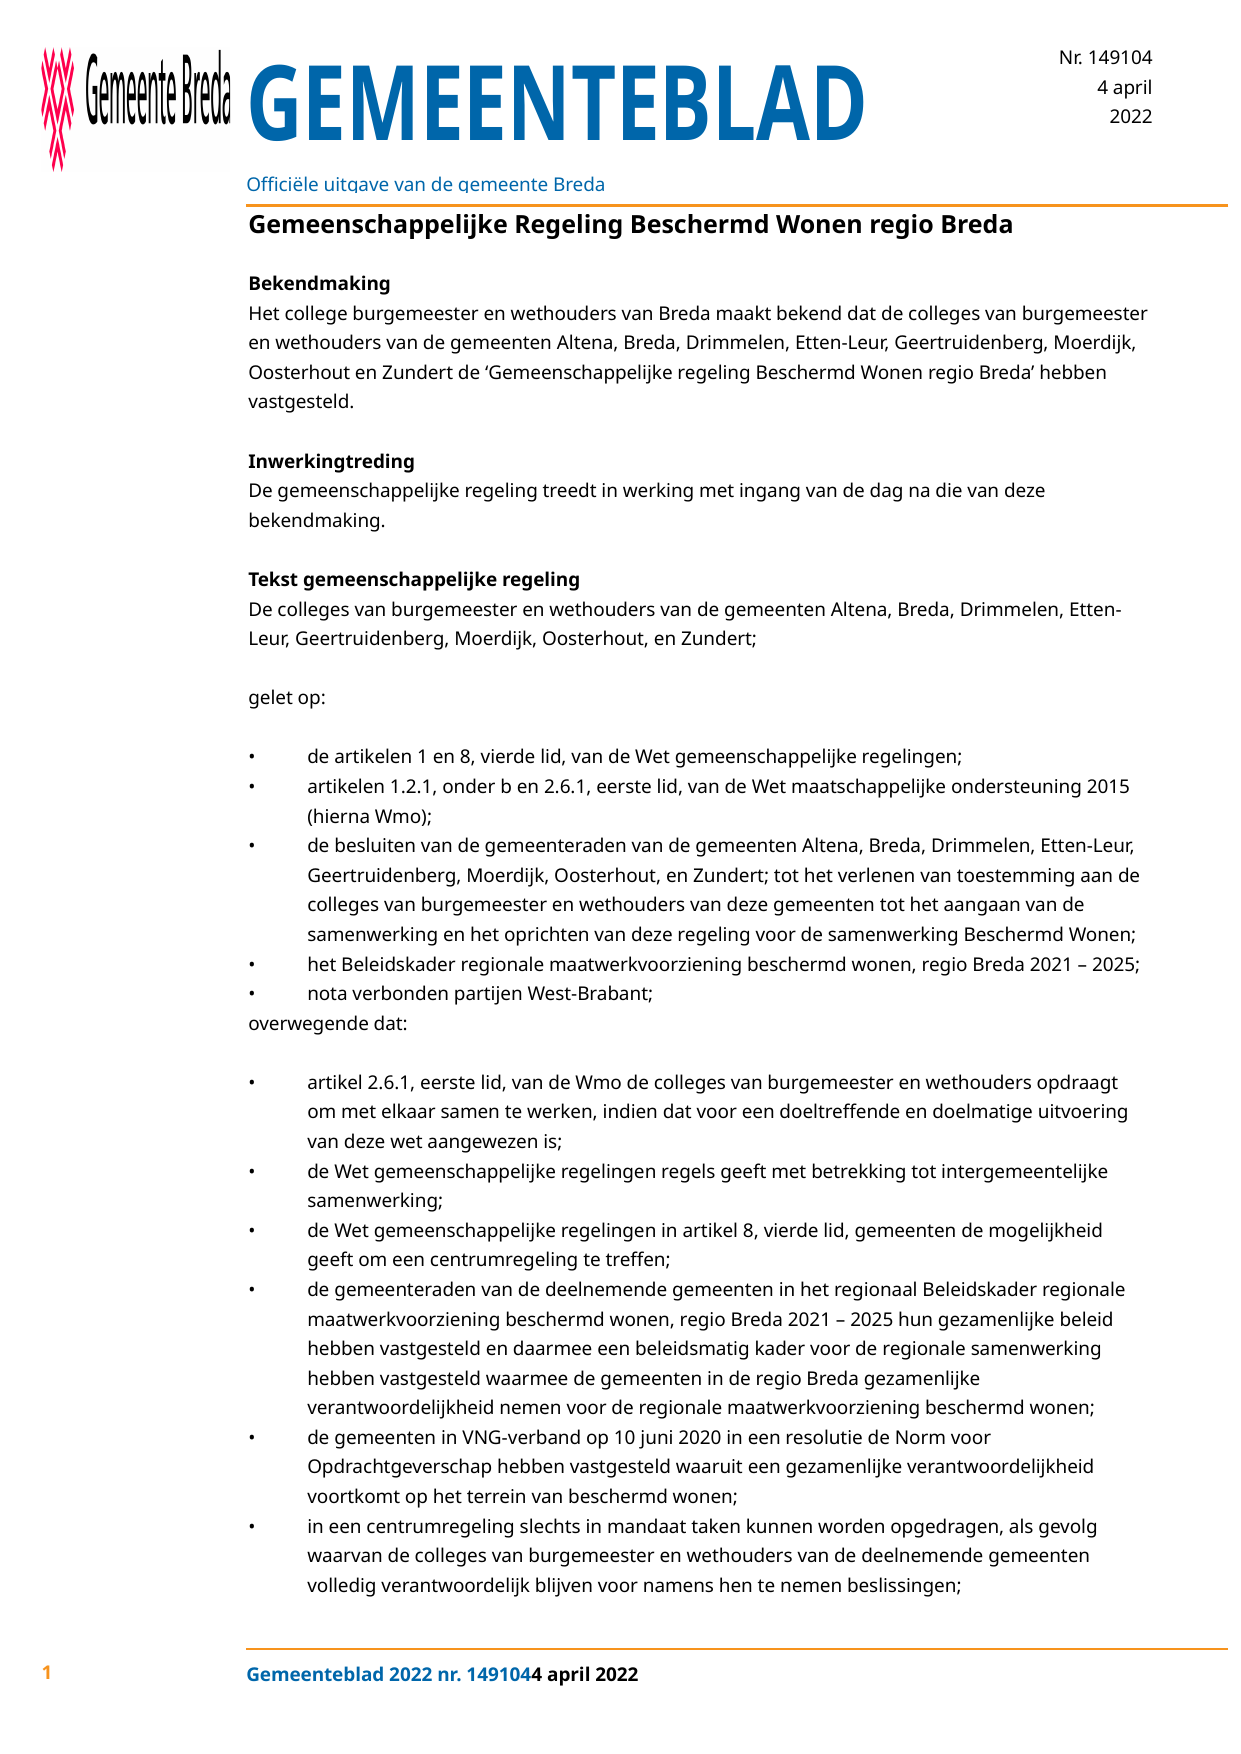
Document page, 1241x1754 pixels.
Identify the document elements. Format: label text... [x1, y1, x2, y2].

list artikel 2.6.1, eerste lid, van de Wmo de colleges van burgemeester en wethouders opdraagt om met elkaar samen te werken, indien dat voor een doeltreffende en doelmatige uitvoering van deze wet aangewezen is; [248, 1069, 1152, 1154]
list de gemeenten in VNG-verband op 10 juni 2020 in een resolutie de Norm voor Opdrachtgeverschap hebben vastgesteld waaruit een gezamenlijke verantwoordelijkheid voortkomt op het terrein van beschermd wonen; [248, 1424, 1152, 1509]
text De gemeenschappelijke regeling treedt in werking met ingang van de dag na die van deze bekendmaking. [248, 477, 1152, 533]
list de Wet gemeenschappelijke regelingen in artikel 8, vierde lid, gemeenten de mogelijkheid geeft om een centrumregeling te treffen; [248, 1217, 1152, 1272]
text overwegende dat: [248, 1010, 1152, 1036]
text Inwerkingtreding [248, 448, 1152, 473]
picture [41, 47, 231, 172]
text De colleges van burgemeester en wethouders van de gemeenten Altena, Breda, Drimmelen, Etten-Leur, Geertruidenberg, Moerdijk, Oosterhout, en Zundert; [248, 596, 1152, 651]
list de besluiten van de gemeenteraden van de gemeenten Altena, Breda, Drimmelen, Etten-Leur, Geertruidenberg, Moerdijk, Oosterhout, en Zundert; tot het verlenen van toestemming aan de colleges van burgemeester en wethouders van deze gemeenten tot het aangaan van de samenwerking en het oprichten van deze regeling voor de samenwerking Beschermd Wonen; [248, 832, 1152, 947]
text Bekendmaking [248, 270, 1152, 296]
list de gemeenteraden van de deelnemende gemeenten in het regionaal Beleidskader regionale maatwerkvoorziening beschermd wonen, regio Breda 2021 – 2025 hun gezamenlijke beleid hebben vastgesteld en daarmee een beleidsmatig kader voor de regionale samenwerking hebben vastgesteld waarmee de gemeenten in de regio Breda gezamenlijke verantwoordelijkheid nemen voor de regionale maatwerkvoorziening beschermd wonen; [248, 1276, 1152, 1420]
text Tekst gemeenschappelijke regeling [248, 566, 1152, 592]
list de artikelen 1 en 8, vierde lid, van de Wet gemeenschappelijke regelingen; [248, 744, 1152, 769]
list het Beleidskader regionale maatwerkvoorziening beschermd wonen, regio Breda 2021 – 2025; [248, 951, 1152, 976]
list de Wet gemeenschappelijke regelingen regels geeft met betrekking tot intergemeentelijke samenwerking; [248, 1158, 1152, 1213]
list artikelen 1.2.1, onder b en 2.6.1, eerste lid, van de Wet maatschappelijke ondersteuning 2015 (hierna Wmo); [248, 773, 1152, 828]
text gelet op: [248, 684, 1152, 710]
list nota verbonden partijen West-Brabant; [248, 980, 1152, 1006]
text Gemeenschappelijke Regeling Beschermd Wonen regio Breda [248, 207, 1152, 241]
text Het college burgemeester en wethouders van Breda maakt bekend dat de colleges van burgemeester en wethouders van de gemeenten Altena, Breda, Drimmelen, Etten-Leur, Geertruidenberg, Moerdijk, Oosterhout en Zundert de ‘Gemeenschappelijke regeling Beschermd Wonen regio Breda’ hebben vastgesteld. [248, 300, 1152, 414]
list in een centrumregeling slechts in mandaat taken kunnen worden opgedragen, als gevolg waarvan de colleges van burgemeester en wethouders van de deelnemende gemeenten volledig verantwoordelijk blijven voor namens hen te nemen beslissingen; [248, 1513, 1152, 1598]
